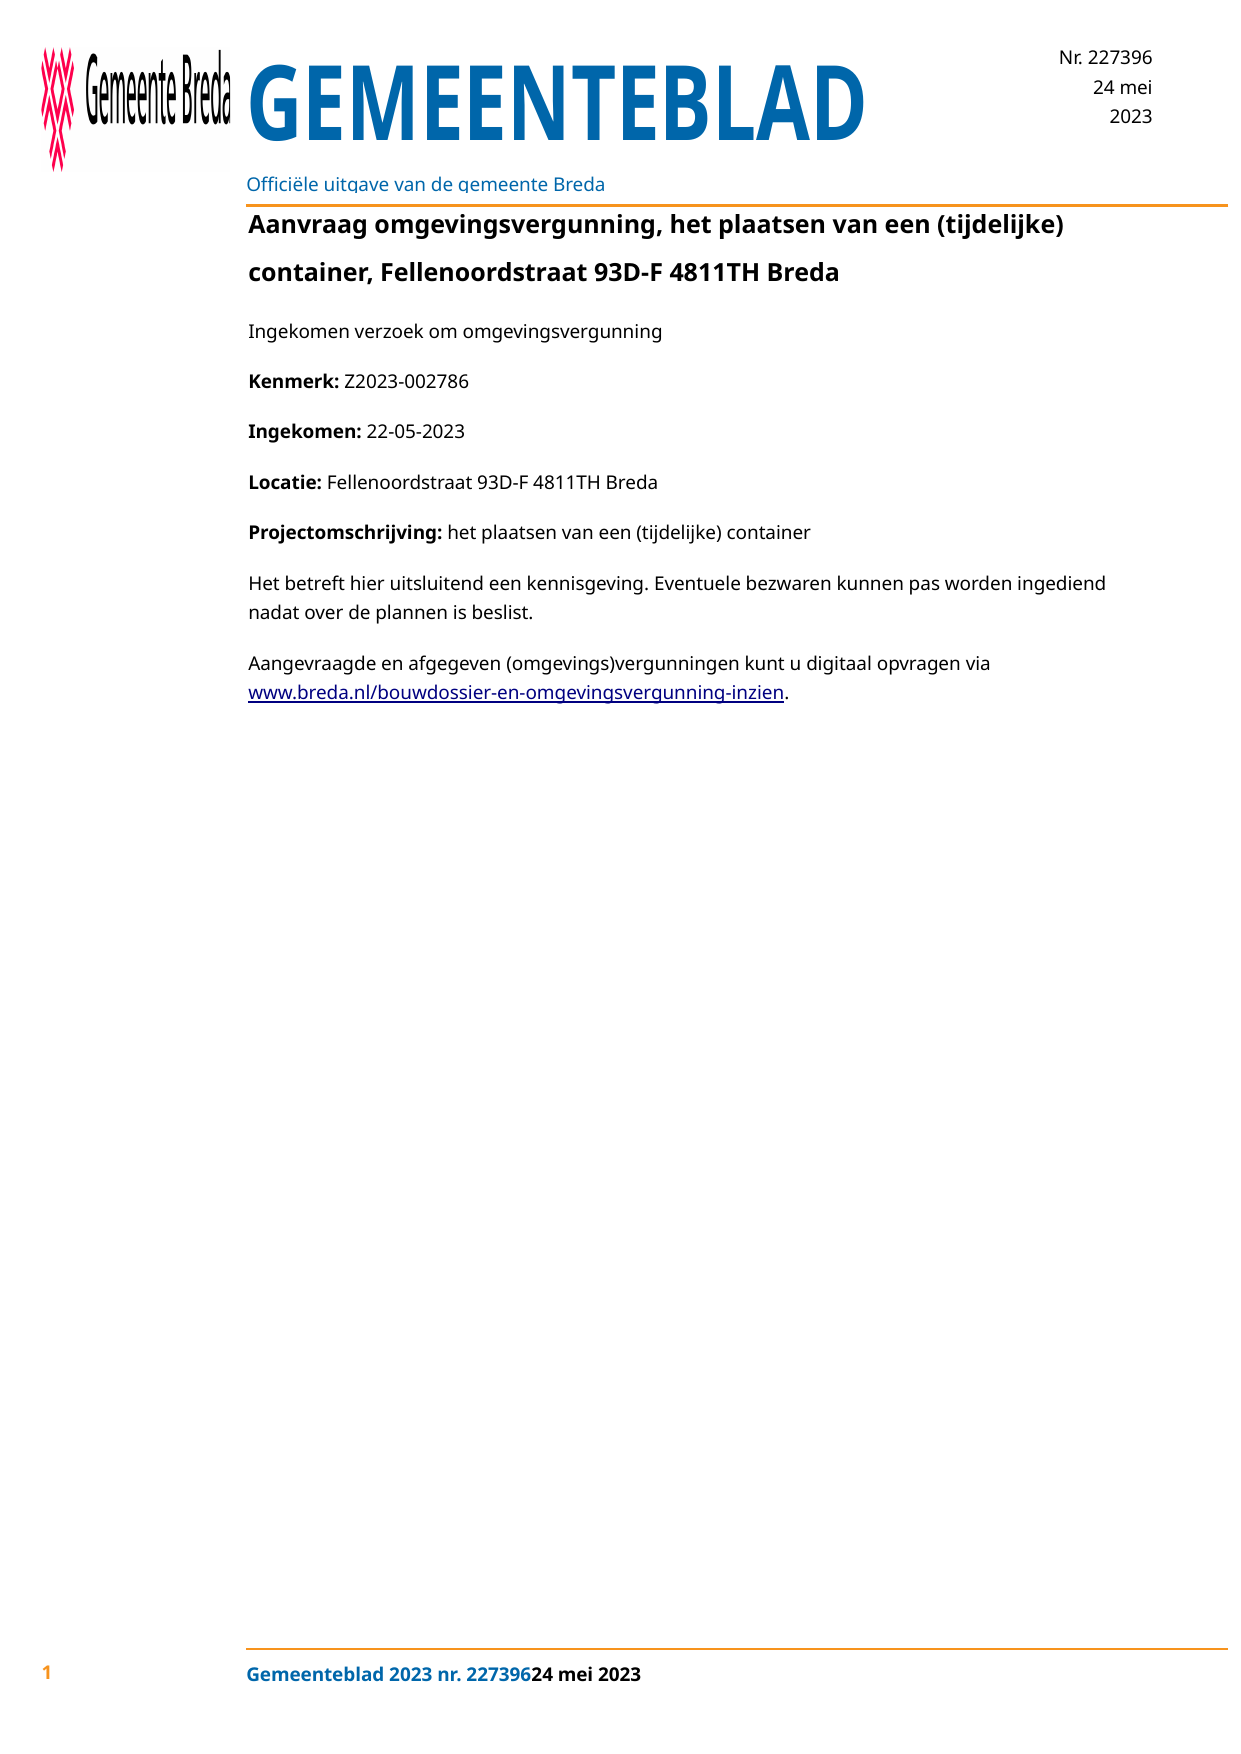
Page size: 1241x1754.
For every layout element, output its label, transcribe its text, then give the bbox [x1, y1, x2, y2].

text Locatie: Fellenoordstraat 93D-F 4811TH Breda [248, 469, 1152, 495]
text Projectomschrijving: het plaatsen van een (tijdelijke) container [248, 519, 1152, 545]
text Aangevraagde en afgegeven (omgevings)vergunningen kunt u digitaal opvragen via www.breda.nl/bouwdossier-en-omgevingsvergunning-inzien. [248, 650, 1152, 705]
text Ingekomen verzoek om omgevingsvergunning [248, 318, 1152, 344]
picture [41, 47, 231, 172]
text Het betreft hier uitsluitend een kennisgeving. Eventuele bezwaren kunnen pas worden ingediend nadat over de plannen is beslist. [248, 570, 1152, 625]
text Kenmerk: Z2023-002786 [248, 368, 1152, 394]
text Aanvraag omgevingsvergunning, het plaatsen van een (tijdelijke) container, Fellenoordstraat 93D-F 4811TH Breda [248, 207, 1152, 288]
text Ingekomen: 22-05-2023 [248, 419, 1152, 444]
